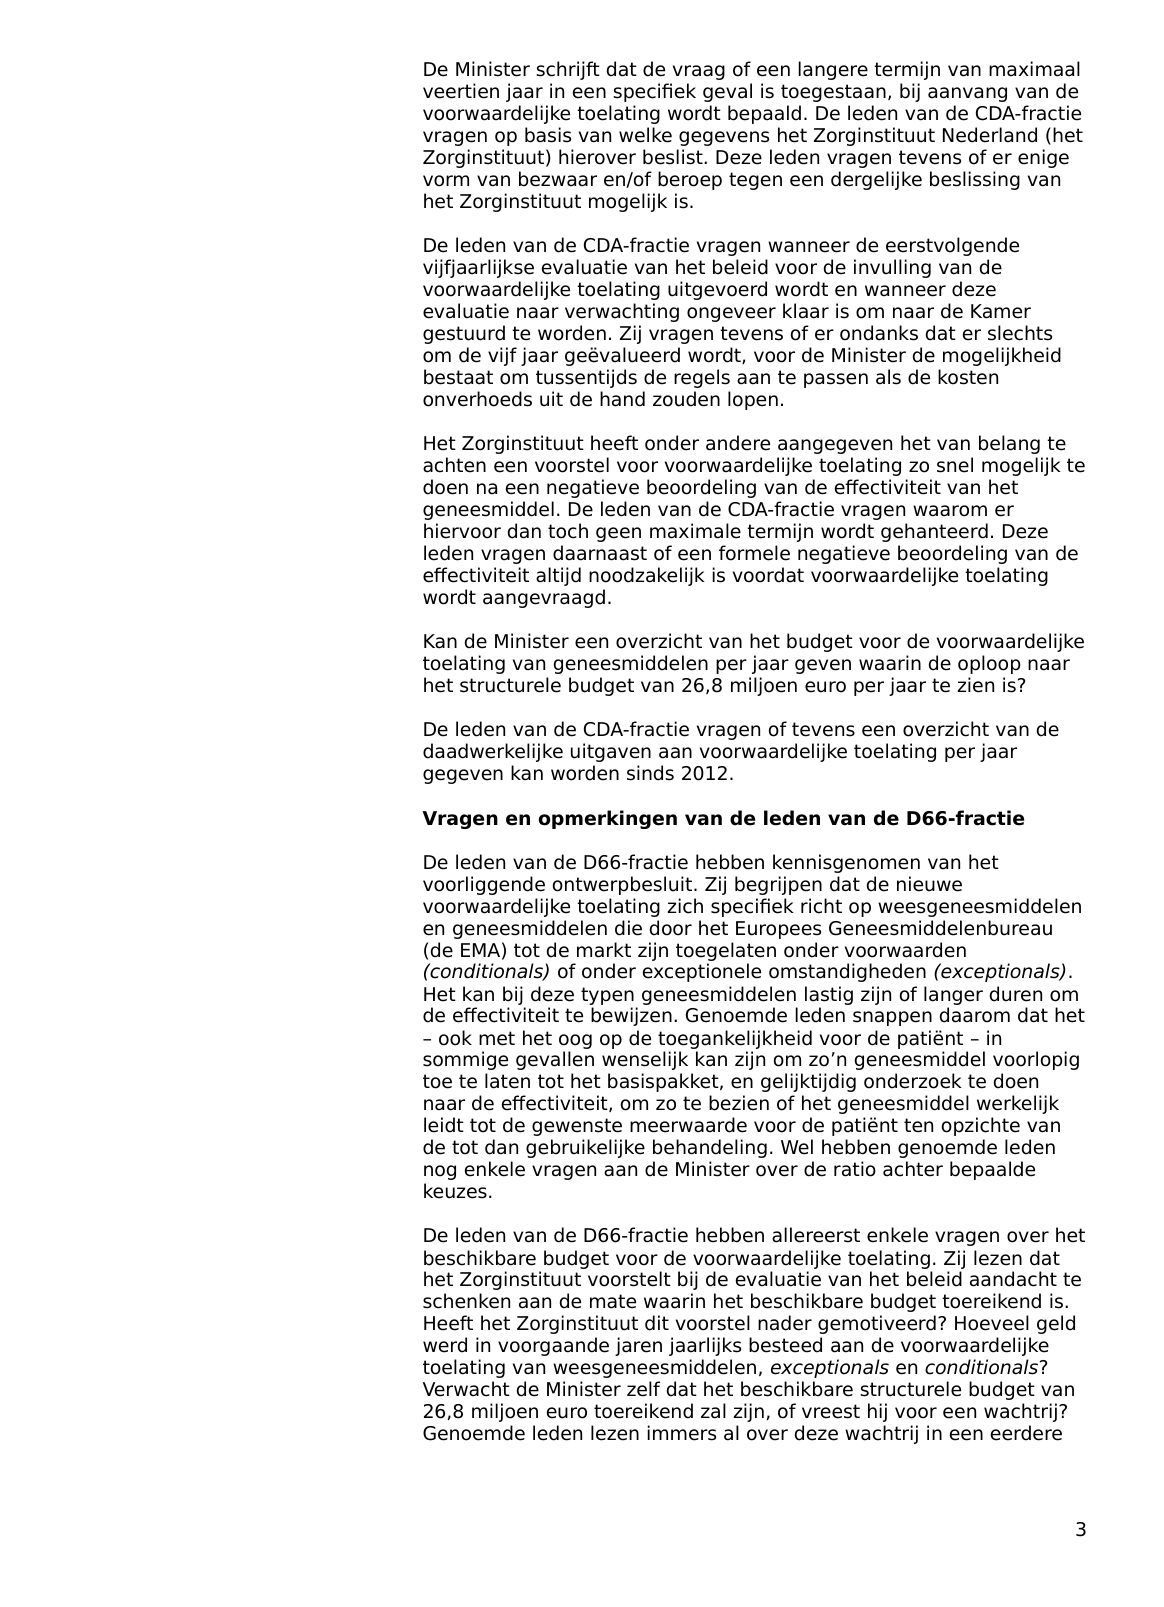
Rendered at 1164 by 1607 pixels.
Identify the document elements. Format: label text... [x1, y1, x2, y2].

text De leden van de D66-fractie hebben kennisgenomen van het voorliggende ontwerpbesluit. Zij begrijpen dat de nieuwe voorwaardelijke toelating zich specifiek richt op weesgeneesmiddelen en geneesmiddelen die door het Europees Geneesmiddelenbureau (de EMA) tot de markt zijn toegelaten onder voorwaarden (conditionals) of onder exceptionele omstandigheden (exceptionals). Het kan bij deze typen geneesmiddelen lastig zijn of langer duren om de effectiviteit te bewijzen. Genoemde leden snappen daarom dat het – ook met het oog op de toegankelijkheid voor de patiënt – in sommige gevallen wenselijk kan zijn om zo’n geneesmiddel voorlopig toe te laten tot het basispakket, en gelijktijdig onderzoek te doen naar de effectiviteit, om zo te bezien of het geneesmiddel werkelijk leidt tot de gewenste meerwaarde voor de patiënt ten opzichte van de tot dan gebruikelijke behandeling. Wel hebben genoemde leden nog enkele vragen aan de Minister over de ratio achter bepaalde keuzes. [422, 852, 1087, 1203]
text De leden van de CDA-fractie vragen wanneer de eerstvolgende vijfjaarlijkse evaluatie van het beleid voor de invulling van de voorwaardelijke toelating uitgevoerd wordt en wanneer deze evaluatie naar verwachting ongeveer klaar is om naar de Kamer gestuurd te worden. Zij vragen tevens of er ondanks dat er slechts om de vijf jaar geëvalueerd wordt, voor de Minister de mogelijkheid bestaat om tussentijds de regels aan te passen als de kosten onverhoeds uit de hand zouden lopen. [422, 235, 1087, 411]
text Kan de Minister een overzicht van het budget voor de voorwaardelijke toelating van geneesmiddelen per jaar geven waarin de oploop naar het structurele budget van 26,8 miljoen euro per jaar te zien is? [422, 631, 1087, 697]
subtitle Vragen en opmerkingen van de leden van de D66-fractie [422, 807, 1087, 829]
text De leden van de CDA-fractie vragen of tevens een overzicht van de daadwerkelijke uitgaven aan voorwaardelijke toelating per jaar gegeven kan worden sinds 2012. [422, 719, 1087, 785]
text De Minister schrijft dat de vraag of een langere termijn van maximaal veertien jaar in een specifiek geval is toegestaan, bij aanvang van de voorwaardelijke toelating wordt bepaald. De leden van de CDA-fractie vragen op basis van welke gegevens het Zorginstituut Nederland (het Zorginstituut) hierover beslist. Deze leden vragen tevens of er enige vorm van bezwaar en/of beroep tegen een dergelijke beslissing van het Zorginstituut mogelijk is. [422, 59, 1087, 213]
text De leden van de D66-fractie hebben allereerst enkele vragen over het beschikbare budget voor de voorwaardelijke toelating. Zij lezen dat het Zorginstituut voorstelt bij de evaluatie van het beleid aandacht te schenken aan de mate waarin het beschikbare budget toereikend is. Heeft het Zorginstituut dit voorstel nader gemotiveerd? Hoeveel geld werd in voorgaande jaren jaarlijks besteed aan de voorwaardelijke toelating van weesgeneesmiddelen, exceptionals en conditionals? Verwacht de Minister zelf dat het beschikbare structurele budget van 26,8 miljoen euro toereikend zal zijn, of vreest hij voor een wachtrij? Genoemde leden lezen immers al over deze wachtrij in een eerdere [422, 1225, 1087, 1445]
text Het Zorginstituut heeft onder andere aangegeven het van belang te achten een voorstel voor voorwaardelijke toelating zo snel mogelijk te doen na een negatieve beoordeling van de effectiviteit van het geneesmiddel. De leden van de CDA-fractie vragen waarom er hiervoor dan toch geen maximale termijn wordt gehanteerd. Deze leden vragen daarnaast of een formele negatieve beoordeling van de effectiviteit altijd noodzakelijk is voordat voorwaardelijke toelating wordt aangevraagd. [422, 433, 1087, 609]
